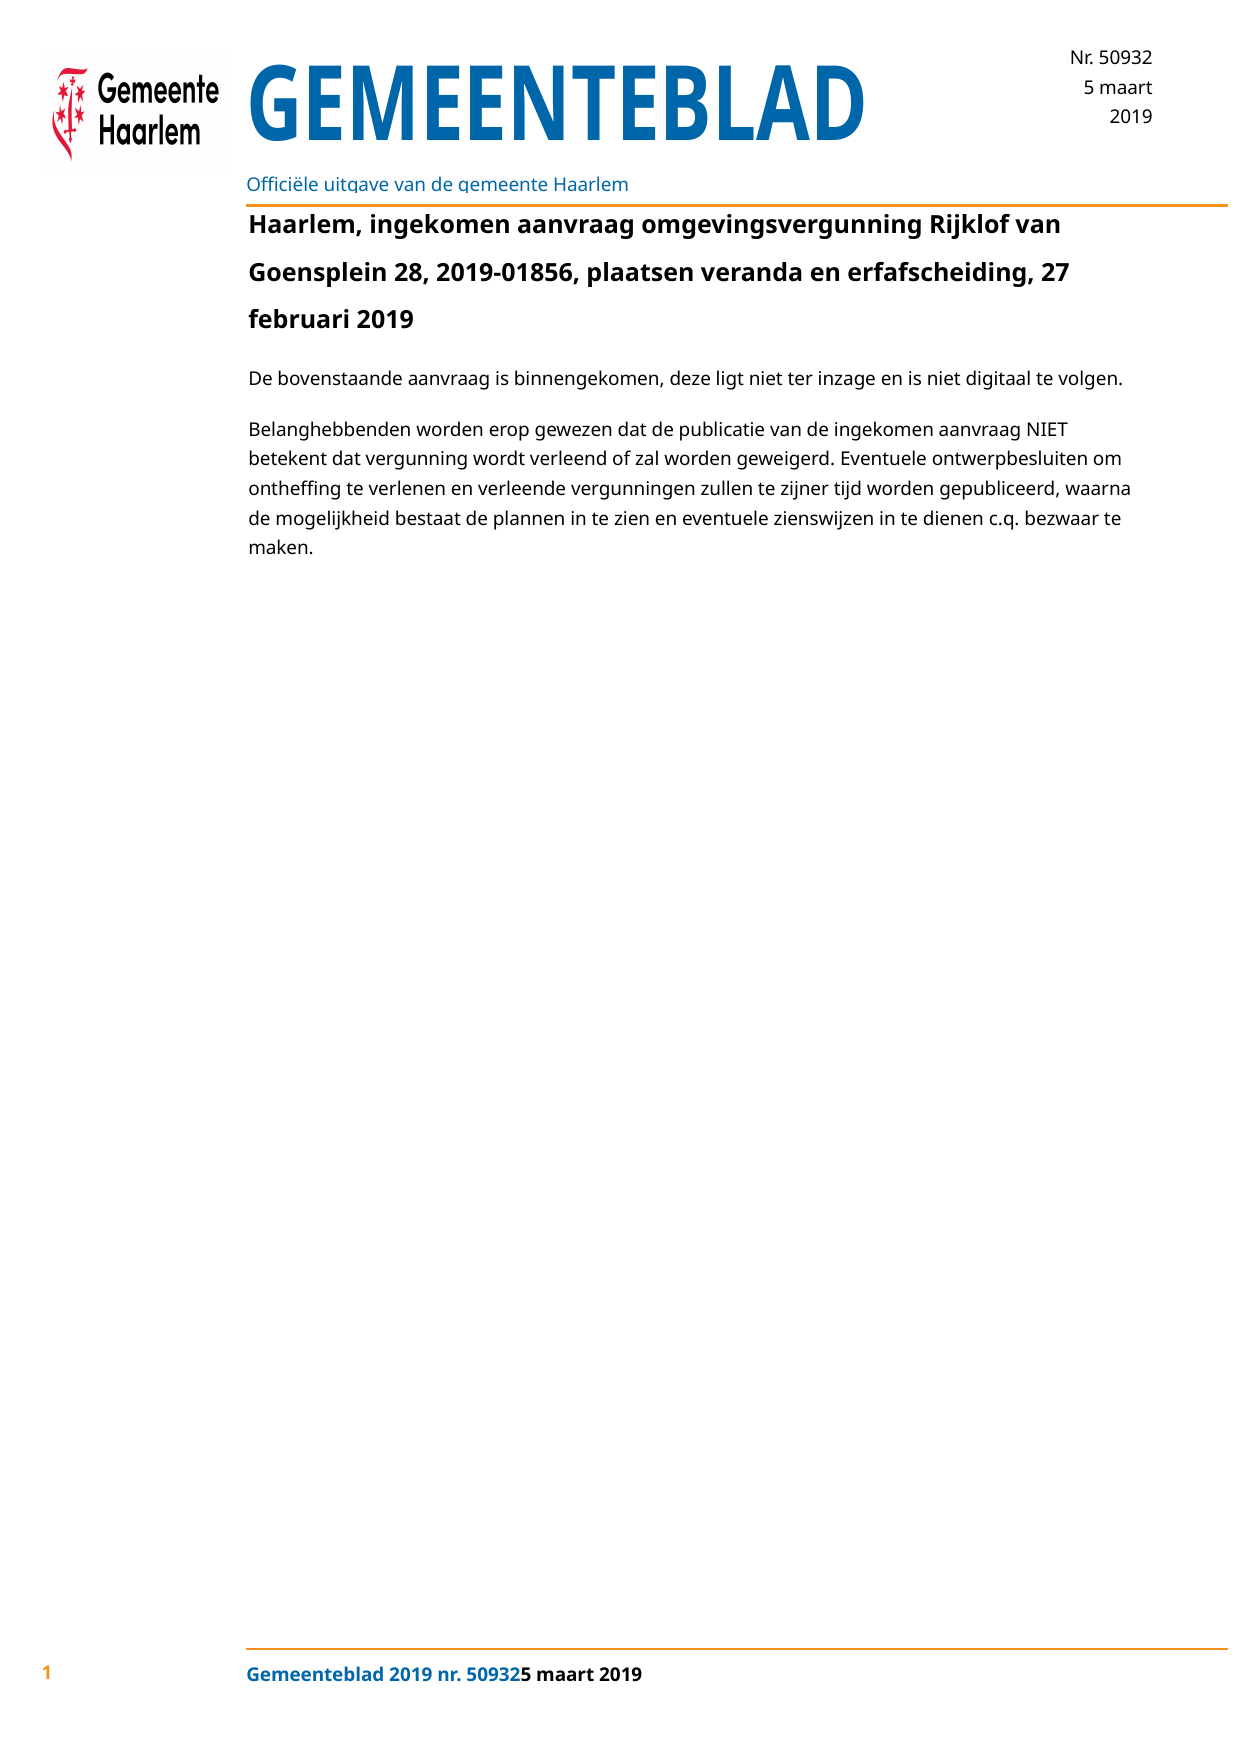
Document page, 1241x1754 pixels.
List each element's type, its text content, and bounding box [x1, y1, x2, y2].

text Belanghebbenden worden erop gewezen dat de publicatie van de ingekomen aanvraag NIET betekent dat vergunning wordt verleend of zal worden geweigerd. Eventuele ontwerpbesluiten om ontheffing te verlenen en verleende vergunningen zullen te zijner tijd worden gepubliceerd, waarna de mogelijkheid bestaat de plannen in te zien en eventuele zienswijzen in te dienen c.q. bezwaar te maken. [248, 416, 1152, 560]
text De bovenstaande aanvraag is binnengekomen, deze ligt niet ter inzage en is niet digitaal te volgen. [248, 366, 1152, 391]
text Haarlem, ingekomen aanvraag omgevingsvergunning Rijklof van Goensplein 28, 2019-01856, plaatsen veranda en erfafscheiding, 27 februari 2019 [248, 207, 1152, 336]
picture [41, 47, 231, 172]
